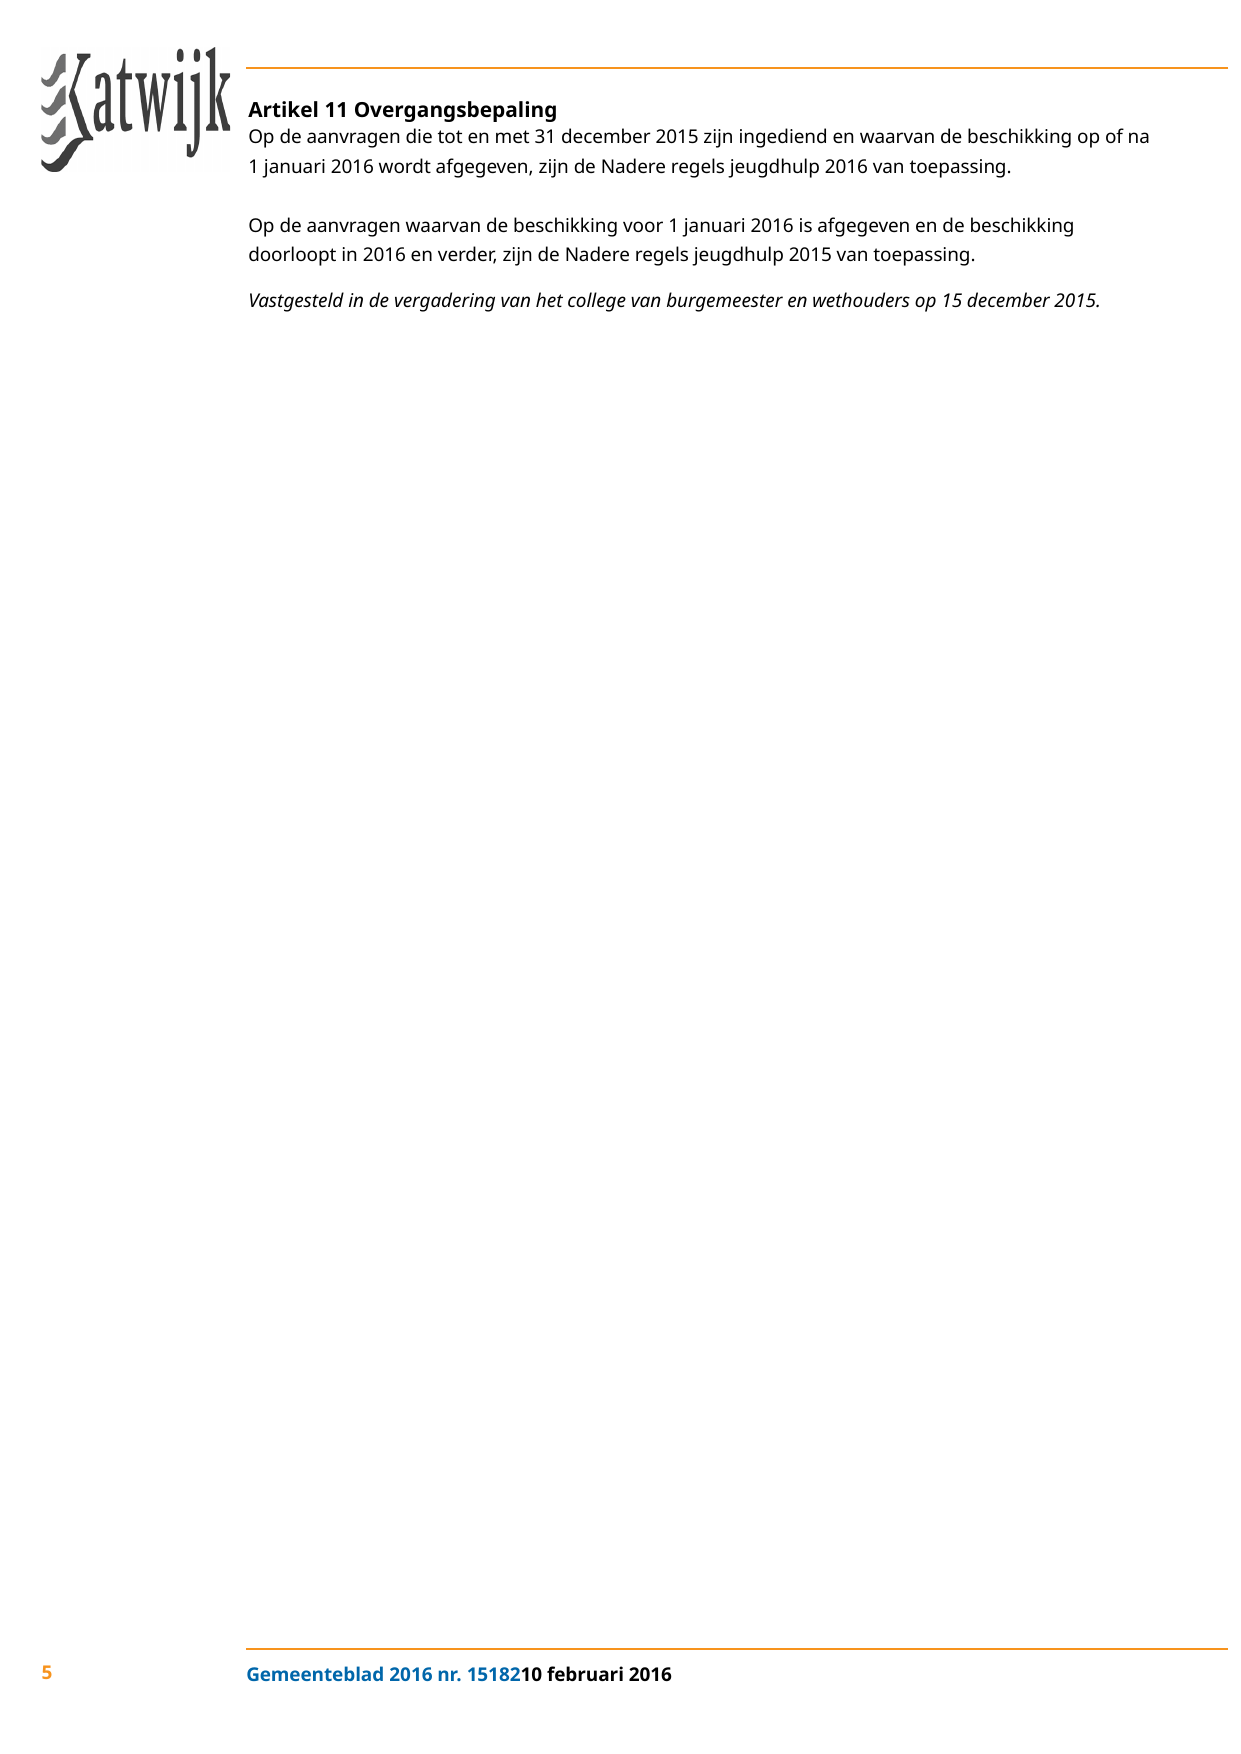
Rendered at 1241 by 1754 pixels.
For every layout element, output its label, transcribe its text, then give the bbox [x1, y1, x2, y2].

picture [41, 47, 231, 172]
text Op de aanvragen die tot en met 31 december 2015 zijn ingediend en waarvan de beschikking op of na 1 januari 2016 wordt afgegeven, zijn de Nadere regels jeugdhulp 2016 van toepassing. [248, 123, 1152, 178]
text Vastgesteld in de vergadering van het college van burgemeester en wethouders op 15 december 2015. [248, 287, 1152, 313]
text Op de aanvragen waarvan de beschikking voor 1 januari 2016 is afgegeven en de beschikking doorloopt in 2016 en verder, zijn de Nadere regels jeugdhulp 2015 van toepassing. [248, 212, 1152, 267]
text Artikel 11 Overgangsbepaling [248, 95, 1152, 123]
